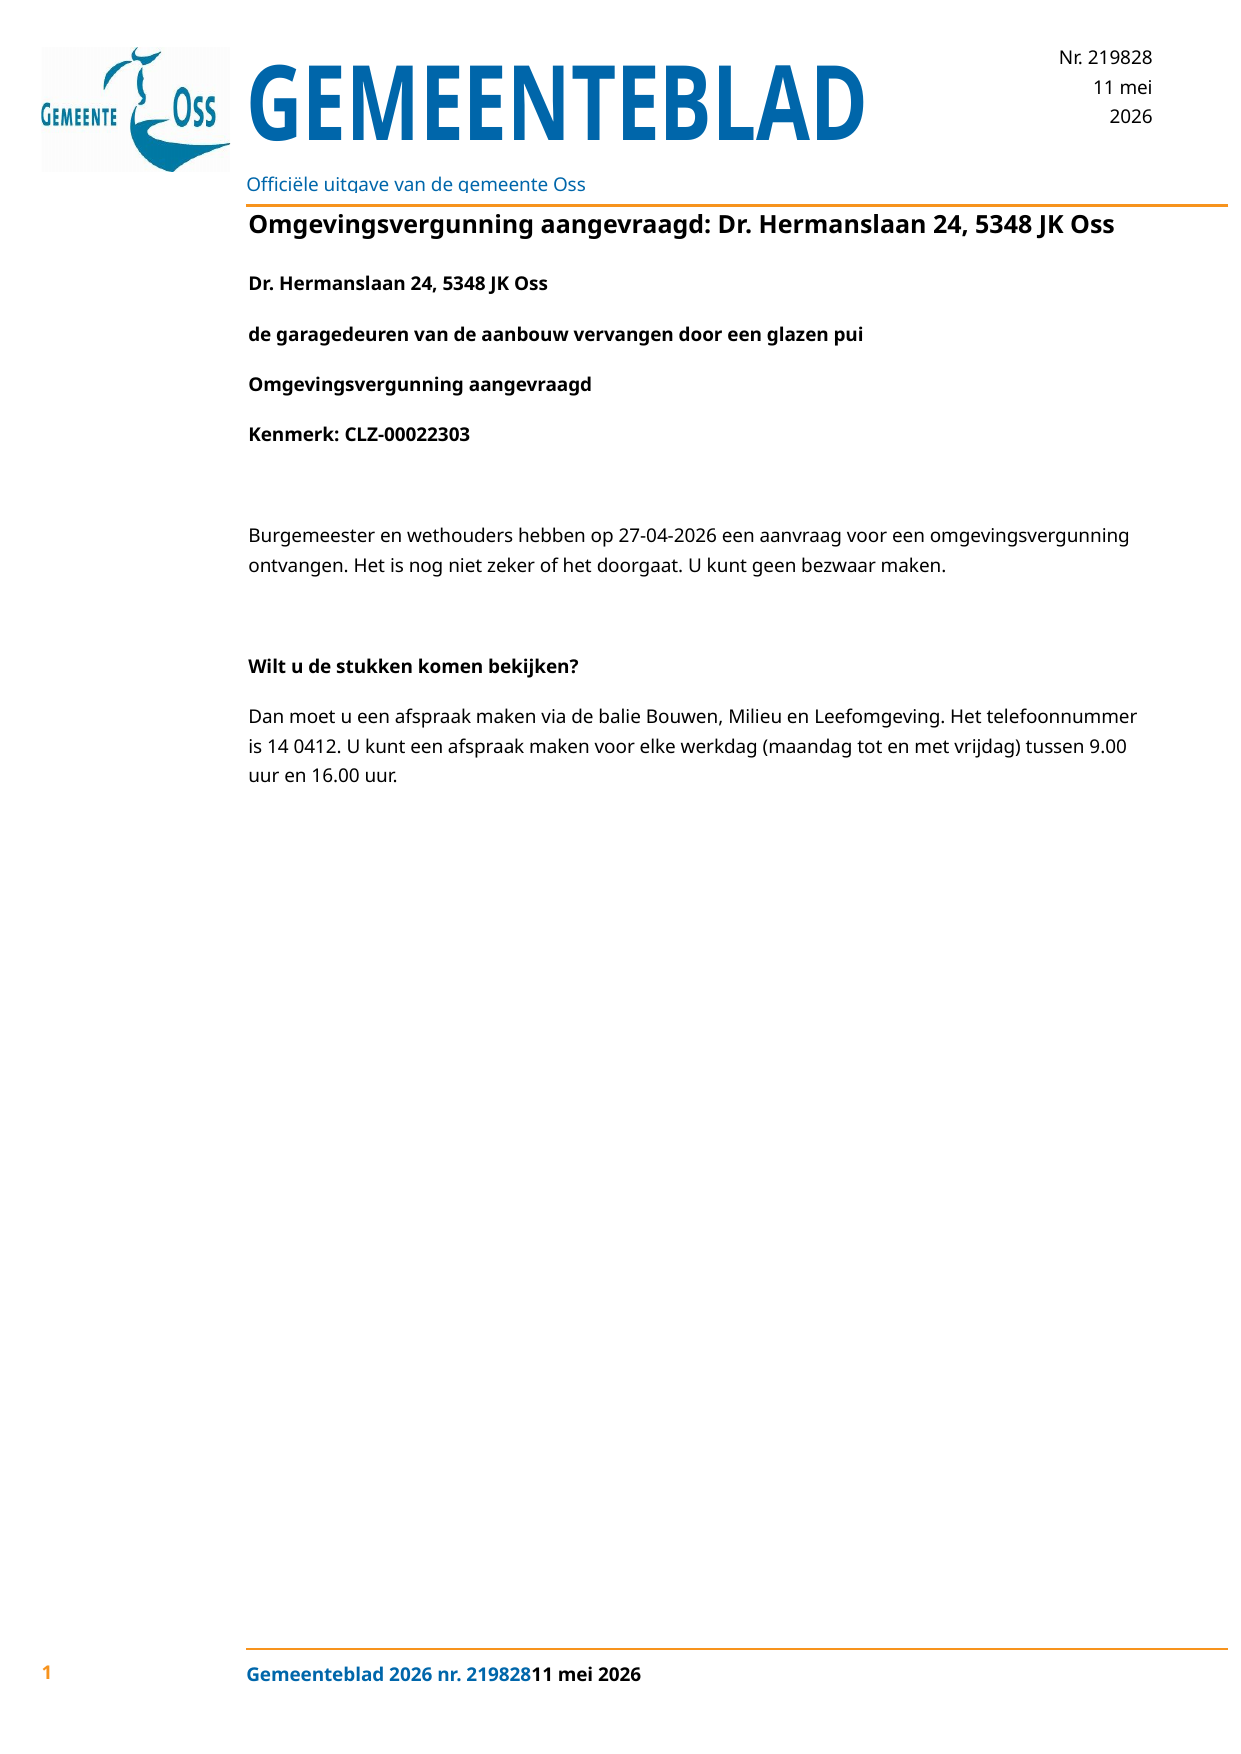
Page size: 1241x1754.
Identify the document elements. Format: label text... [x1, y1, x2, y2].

text Wilt u de stukken komen bekijken? [248, 653, 1152, 678]
text de garagedeuren van de aanbouw vervangen door een glazen pui [248, 321, 1152, 346]
text Omgevingsvergunning aangevraagd [248, 371, 1152, 397]
text Omgevingsvergunning aangevraagd: Dr. Hermanslaan 24, 5348 JK Oss [248, 207, 1152, 241]
text Burgemeester en wethouders hebben op 27-04-2026 een aanvraag voor een omgevingsvergunning ontvangen. Het is nog niet zeker of het doorgaat. U kunt geen bezwaar maken. [248, 522, 1152, 578]
text Kenmerk: CLZ-00022303 [248, 422, 1152, 447]
picture [41, 47, 231, 172]
text Dan moet u een afspraak maken via de balie Bouwen, Milieu en Leefomgeving. Het telefoonnummer is 14 0412. U kunt een afspraak maken voor elke werkdag (maandag tot en met vrijdag) tussen 9.00 uur en 16.00 uur. [248, 703, 1152, 788]
text Dr. Hermanslaan 24, 5348 JK Oss [248, 270, 1152, 296]
